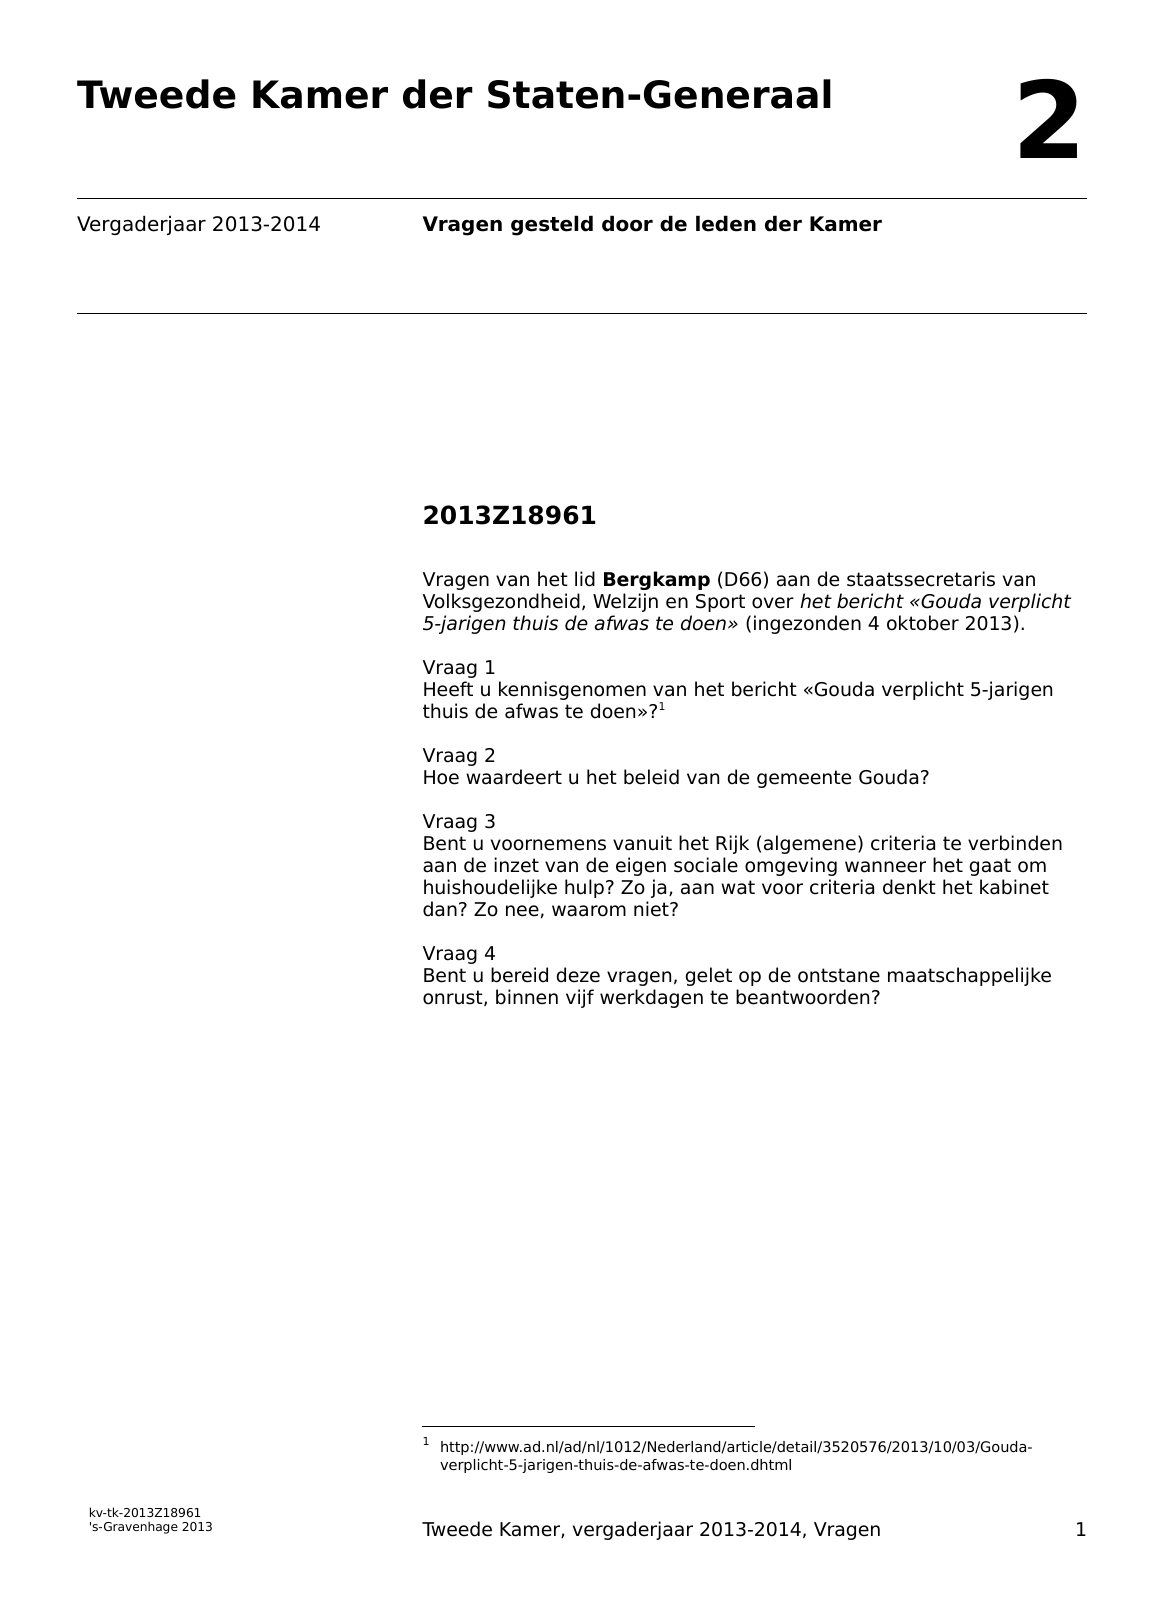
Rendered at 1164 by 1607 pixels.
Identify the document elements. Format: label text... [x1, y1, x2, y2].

text Heeft u kennisgenomen van het bericht «Gouda verplicht 5-jarigen thuis de afwas te doen»? [422, 679, 1087, 723]
text kv-tk-2013Z18961 [88, 1506, 323, 1520]
text Bent u bereid deze vragen, gelet op de ontstane maatschappelijke onrust, binnen vijf werkdagen te beantwoorden? [422, 965, 1087, 1009]
text Hoe waardeert u het beleid van de gemeente Gouda? [422, 767, 1087, 789]
text 2013Z18961 [422, 501, 1087, 531]
text Vraag 3 [422, 811, 1087, 833]
table_header Tweede Kamer der Staten-Generaal [77, 59, 886, 198]
text http://www.ad.nl/ad/nl/1012/Nederland/article/detail/3520576/2013/10/03/Gouda-verplicht-5-jarigen-thuis-de-afwas-te-doen.dhtml [422, 1435, 1087, 1474]
table_header 2 [886, 59, 1087, 198]
text 's-Gravenhage 2013 [88, 1520, 323, 1534]
text Bent u voornemens vanuit het Rijk (algemene) criteria te verbinden aan de inzet van de eigen sociale omgeving wanneer het gaat om huishoudelijke hulp? Zo ja, aan wat voor criteria denkt het kabinet dan? Zo nee, waarom niet? [422, 833, 1087, 921]
text Vraag 1 [422, 657, 1087, 679]
text Vraag 2 [422, 745, 1087, 767]
text Vragen van het lid Bergkamp (D66) aan de staatssecretaris van Volksgezondheid, Welzijn en Sport over het bericht «Gouda verplicht 5-jarigen thuis de afwas te doen» (ingezonden 4 oktober 2013). [422, 569, 1087, 635]
text Vraag 4 [422, 943, 1087, 965]
table_cell Vragen gesteld door de leden der Kamer [422, 199, 1087, 313]
table_cell Vergaderjaar 2013-2014 [77, 199, 422, 313]
